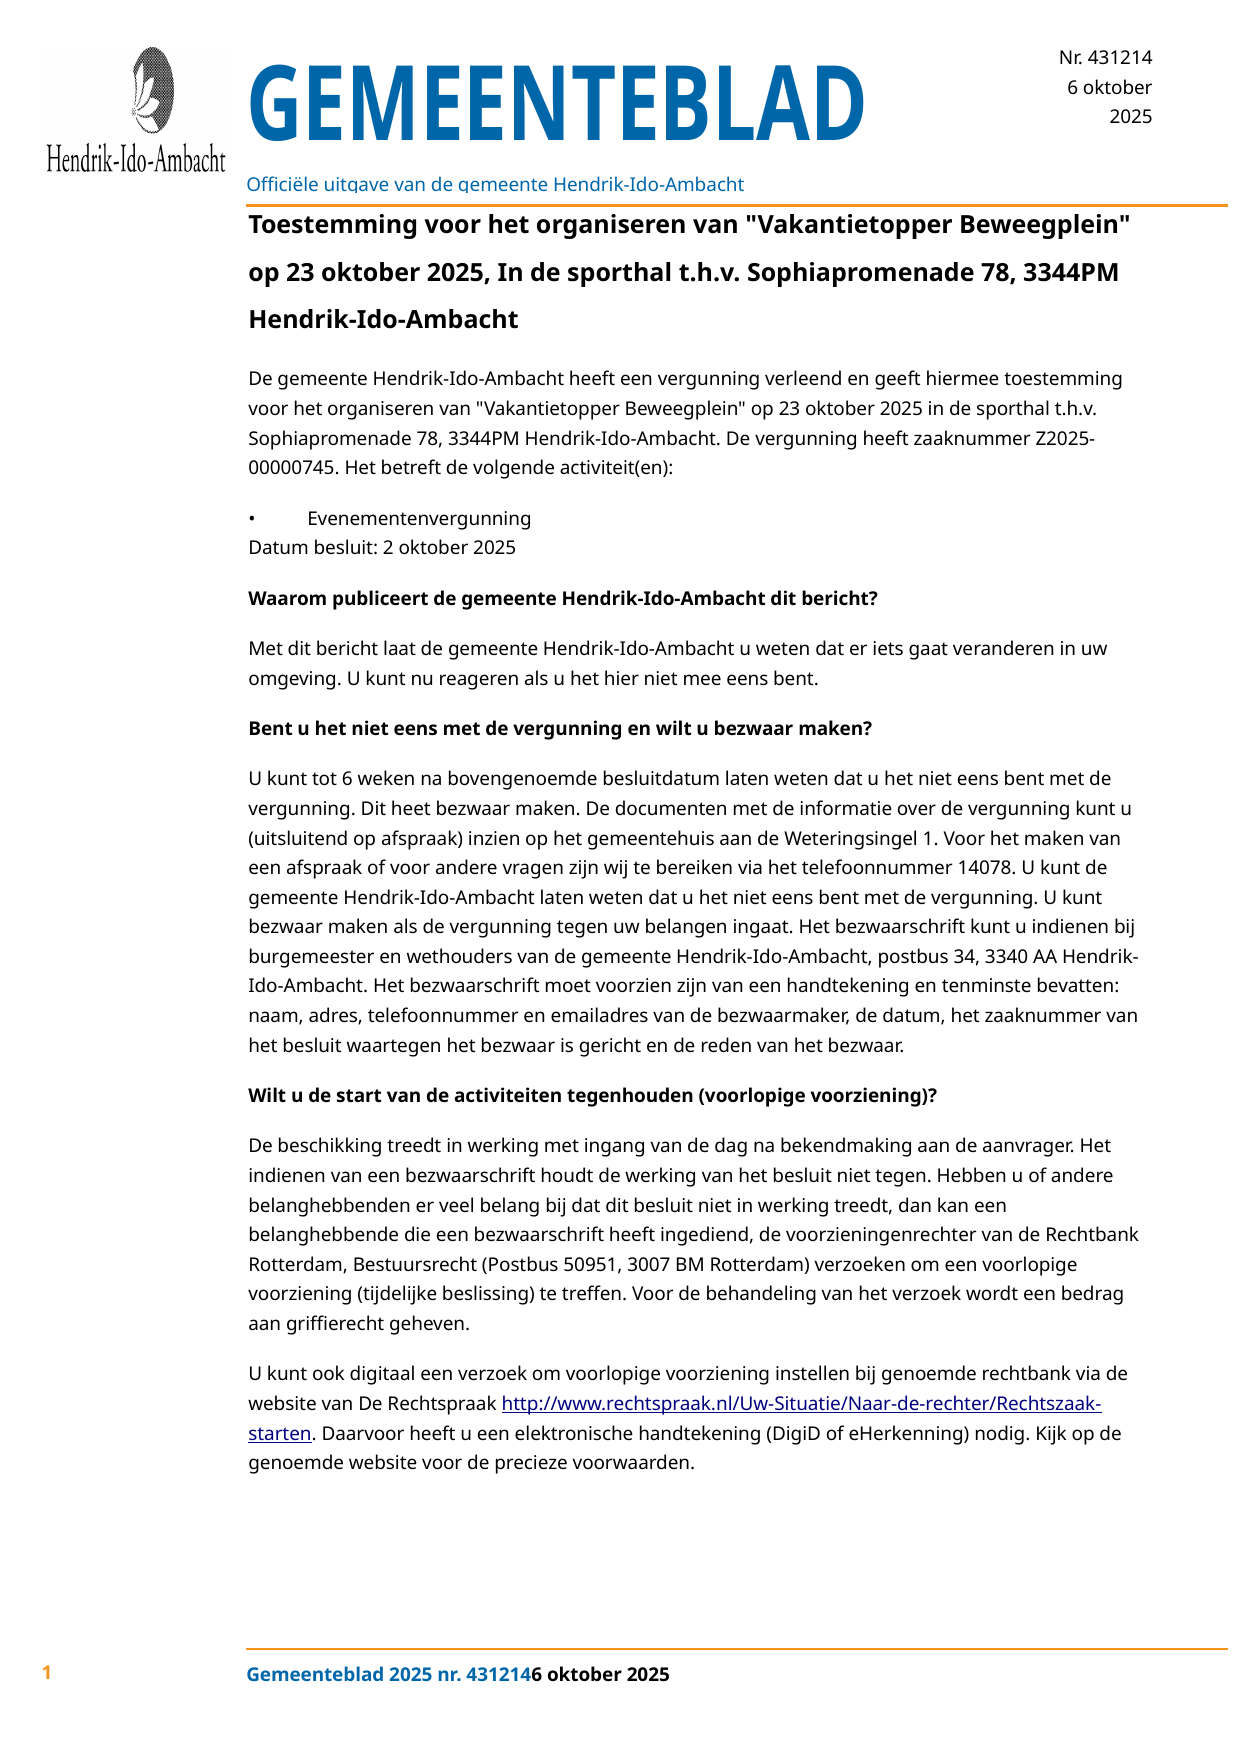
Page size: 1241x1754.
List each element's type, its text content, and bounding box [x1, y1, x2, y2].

text Datum besluit: 2 oktober 2025 [248, 534, 1152, 560]
text Bent u het niet eens met de vergunning en wilt u bezwaar maken? [248, 715, 1152, 741]
list Evenementenvergunning [248, 505, 1152, 530]
text Wilt u de start van de activiteiten tegenhouden (voorlopige voorziening)? [248, 1082, 1152, 1108]
text U kunt ook digitaal een verzoek om voorlopige voorziening instellen bij genoemde rechtbank via de website van De Rechtspraak http://www.rechtspraak.nl/Uw-Situatie/Naar-de-rechter/Rechtszaak-starten. Daarvoor heeft u een elektronische handtekening (DigiD of eHerkenning) nodig. Kijk op de genoemde website voor de precieze voorwaarden. [248, 1361, 1152, 1475]
picture [41, 47, 231, 172]
text De gemeente Hendrik-Ido-Ambacht heeft een vergunning verleend en geeft hiermee toestemming voor het organiseren van "Vakantietopper Beweegplein" op 23 oktober 2025 in de sporthal t.h.v. Sophiapromenade 78, 3344PM Hendrik-Ido-Ambacht. De vergunning heeft zaaknummer Z2025-00000745. Het betreft de volgende activiteit(en): [248, 366, 1152, 480]
text Waarom publiceert de gemeente Hendrik-Ido-Ambacht dit bericht? [248, 585, 1152, 610]
text Met dit bericht laat de gemeente Hendrik-Ido-Ambacht u weten dat er iets gaat veranderen in uw omgeving. U kunt nu reageren als u het hier niet mee eens bent. [248, 635, 1152, 690]
text Toestemming voor het organiseren van "Vakantietopper Beweegplein" op 23 oktober 2025, In de sporthal t.h.v. Sophiapromenade 78, 3344PM Hendrik-Ido-Ambacht [248, 207, 1152, 336]
text De beschikking treedt in werking met ingang van de dag na bekendmaking aan de aanvrager. Het indienen van een bezwaarschrift houdt de werking van het besluit niet tegen. Hebben u of andere belanghebbenden er veel belang bij dat dit besluit niet in werking treedt, dan kan een belanghebbende die een bezwaarschrift heeft ingediend, de voorzieningenrechter van de Rechtbank Rotterdam, Bestuursrecht (Postbus 50951, 3007 BM Rotterdam) verzoeken om een voorlopige voorziening (tijdelijke beslissing) te treffen. Voor de behandeling van het verzoek wordt een bedrag aan griffierecht geheven. [248, 1133, 1152, 1336]
text U kunt tot 6 weken na bovengenoemde besluitdatum laten weten dat u het niet eens bent met de vergunning. Dit heet bezwaar maken. De documenten met de informatie over de vergunning kunt u (uitsluitend op afspraak) inzien op het gemeentehuis aan de Weteringsingel 1. Voor het maken van een afspraak of voor andere vragen zijn wij te bereiken via het telefoonnummer 14078. U kunt de gemeente Hendrik-Ido-Ambacht laten weten dat u het niet eens bent met de vergunning. U kunt bezwaar maken als de vergunning tegen uw belangen ingaat. Het bezwaarschrift kunt u indienen bij burgemeester en wethouders van de gemeente Hendrik-Ido-Ambacht, postbus 34, 3340 AA Hendrik-Ido-Ambacht. Het bezwaarschrift moet voorzien zijn van een handtekening en tenminste bevatten: naam, adres, telefoonnummer en emailadres van de bezwaarmaker, de datum, het zaaknummer van het besluit waartegen het bezwaar is gericht en de reden van het bezwaar. [248, 766, 1152, 1057]
